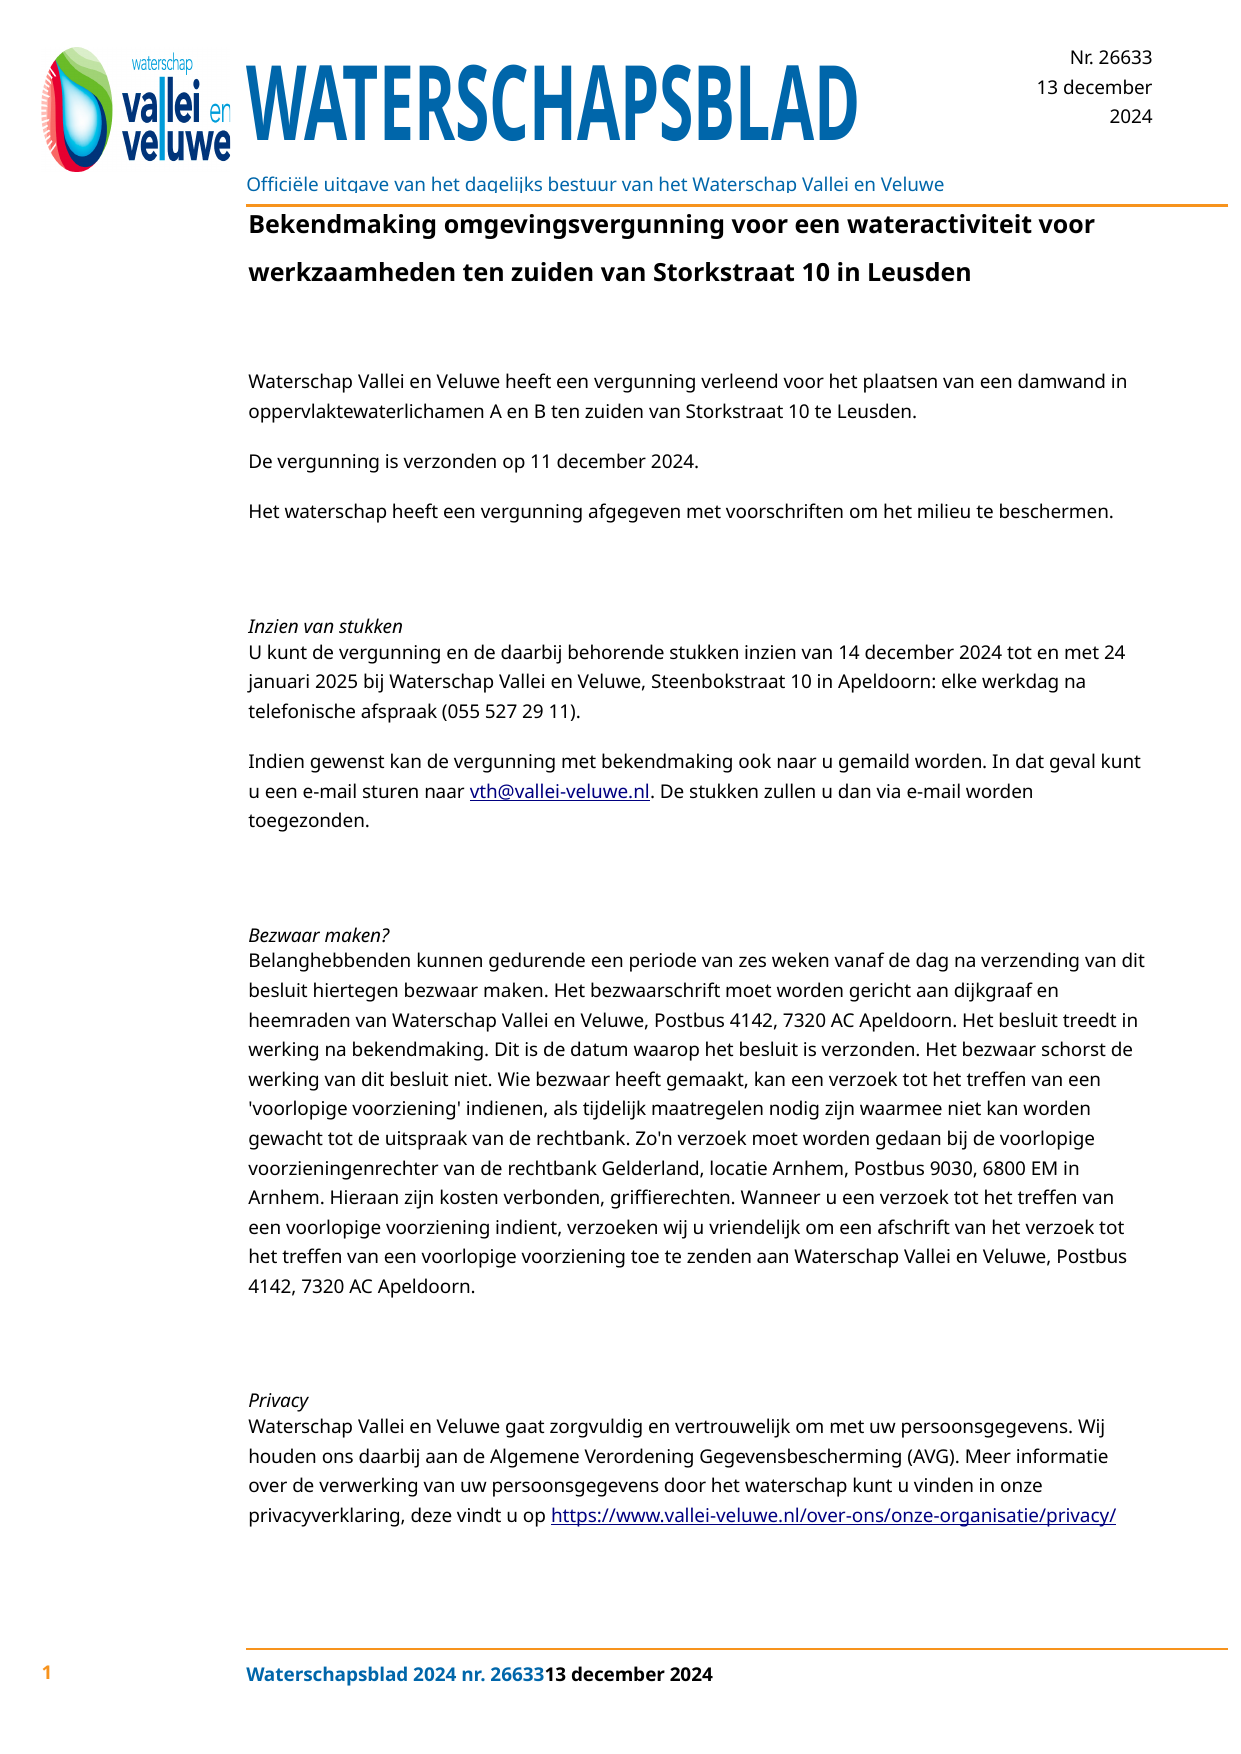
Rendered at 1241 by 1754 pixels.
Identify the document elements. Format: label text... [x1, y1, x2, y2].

text De vergunning is verzonden op 11 december 2024. [248, 448, 1152, 474]
text Indien gewenst kan de vergunning met bekendmaking ook naar u gemaild worden. In dat geval kunt u een e-mail sturen naar vth@vallei-veluwe.nl. De stukken zullen u dan via e-mail worden toegezonden. [248, 748, 1152, 833]
text Waterschap Vallei en Veluwe heeft een vergunning verleend voor het plaatsen van een damwand in oppervlaktewaterlichamen A en B ten zuiden van Storkstraat 10 te Leusden. [248, 368, 1152, 424]
text Inzien van stukken [248, 613, 1152, 639]
text Bekendmaking omgevingsvergunning voor een wateractiviteit voor werkzaamheden ten zuiden van Storkstraat 10 in Leusden [248, 207, 1152, 288]
text Het waterschap heeft een vergunning afgegeven met voorschriften om het milieu te beschermen. [248, 499, 1152, 524]
picture [41, 47, 231, 172]
text Privacy [248, 1387, 1152, 1413]
text Belanghebbenden kunnen gedurende een periode van zes weken vanaf de dag na verzending van dit besluit hiertegen bezwaar maken. Het bezwaarschrift moet worden gericht aan dijkgraaf en heemraden van Waterschap Vallei en Veluwe, Postbus 4142, 7320 AC Apeldoorn. Het besluit treedt in werking na bekendmaking. Dit is de datum waarop het besluit is verzonden. Het bezwaar schorst de werking van dit besluit niet. Wie bezwaar heeft gemaakt, kan een verzoek tot het treffen van een 'voorlopige voorziening' indienen, als tijdelijk maatregelen nodig zijn waarmee niet kan worden gewacht tot de uitspraak van de rechtbank. Zo'n verzoek moet worden gedaan bij de voorlopige voorzieningenrechter van de rechtbank Gelderland, locatie Arnhem, Postbus 9030, 6800 EM in Arnhem. Hieraan zijn kosten verbonden, griffierechten. Wanneer u een verzoek tot het treffen van een voorlopige voorziening indient, verzoeken wij u vriendelijk om een afschrift van het verzoek tot het treffen van een voorlopige voorziening toe te zenden aan Waterschap Vallei en Veluwe, Postbus 4142, 7320 AC Apeldoorn. [248, 948, 1152, 1299]
text Waterschap Vallei en Veluwe gaat zorgvuldig en vertrouwelijk om met uw persoonsgegevens. Wij houden ons daarbij aan de Algemene Verordening Gegevensbescherming (AVG). Meer informatie over de verwerking van uw persoonsgegevens door het waterschap kunt u vinden in onze privacyverklaring, deze vindt u op https://www.vallei-veluwe.nl/over-ons/onze-organisatie/privacy/ [248, 1413, 1152, 1528]
text U kunt de vergunning en de daarbij behorende stukken inzien van 14 december 2024 tot en met 24 januari 2025 bij Waterschap Vallei en Veluwe, Steenbokstraat 10 in Apeldoorn: elke werkdag na telefonische afspraak (055 527 29 11). [248, 639, 1152, 724]
text Bezwaar maken? [248, 922, 1152, 948]
